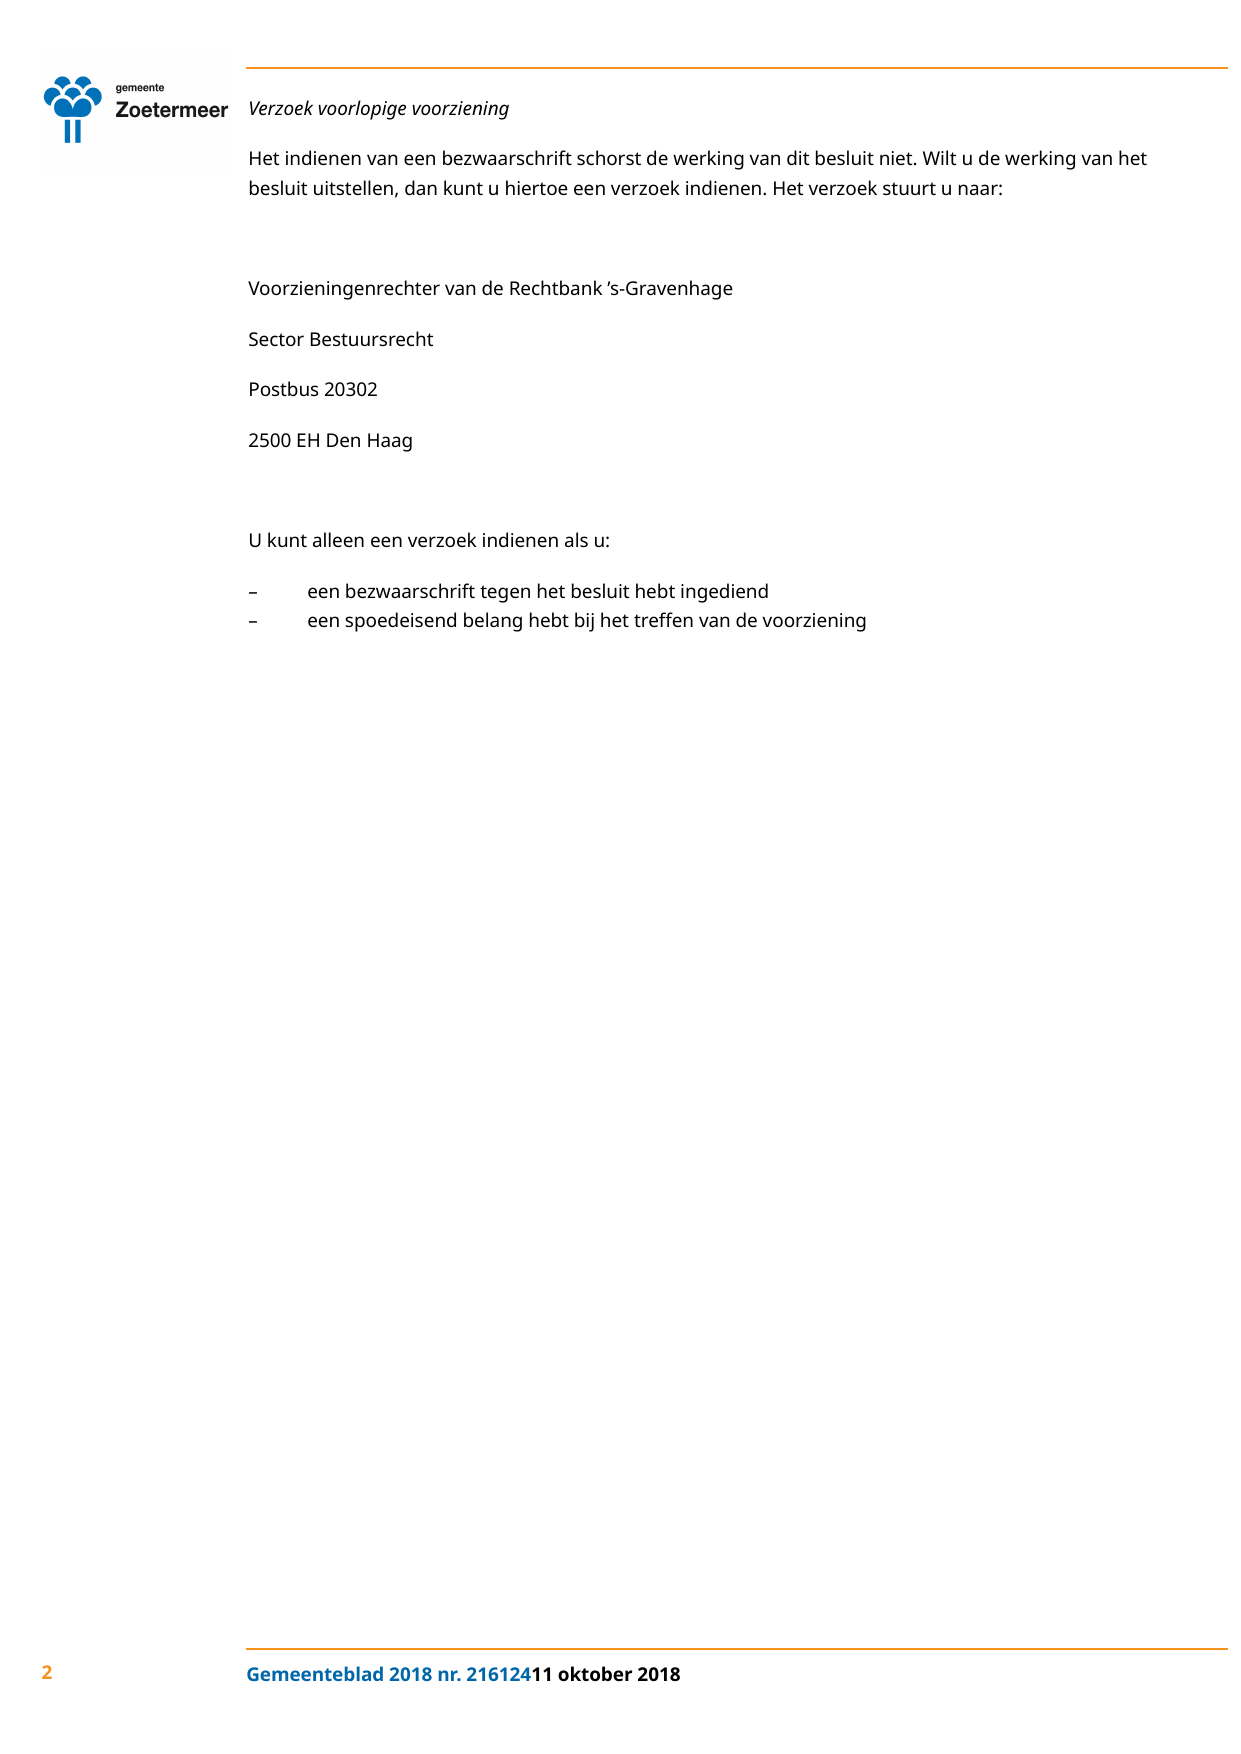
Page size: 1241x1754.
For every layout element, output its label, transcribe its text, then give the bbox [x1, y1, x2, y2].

text U kunt alleen een verzoek indienen als u: [248, 528, 1152, 553]
text Verzoek voorlopige voorziening [248, 95, 1152, 121]
text Voorzieningenrechter van de Rechtbank ’s-Gravenhage [248, 276, 1152, 301]
text Postbus 20302 [248, 376, 1152, 402]
picture [41, 47, 231, 172]
text Sector Bestuursrecht [248, 326, 1152, 352]
list een bezwaarschrift tegen het besluit hebt ingediend [248, 578, 1152, 604]
text 2500 EH Den Haag [248, 427, 1152, 453]
list een spoedeisend belang hebt bij het treffen van de voorziening [248, 608, 1152, 633]
text Het indienen van een bezwaarschrift schorst de werking van dit besluit niet. Wilt u de werking van het besluit uitstellen, dan kunt u hiertoe een verzoek indienen. Het verzoek stuurt u naar: [248, 145, 1152, 201]
